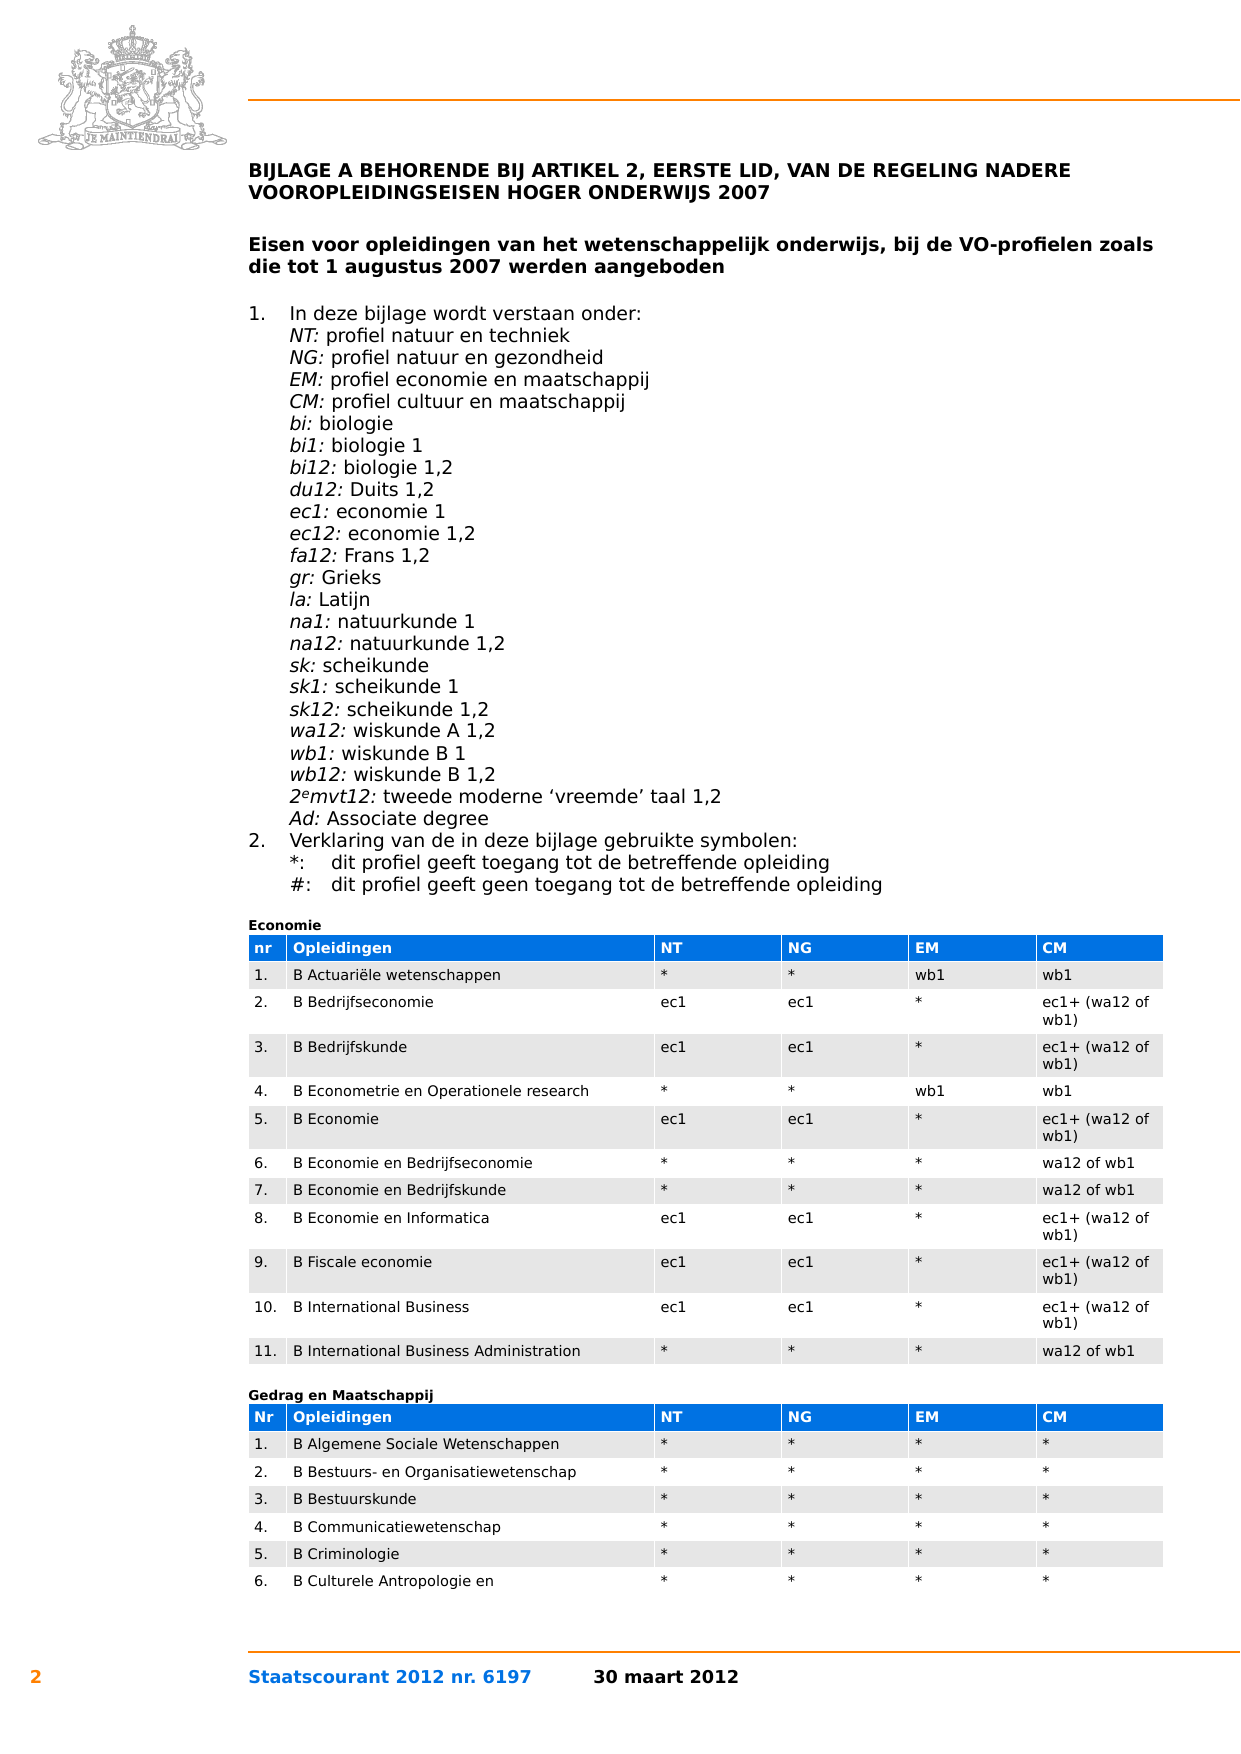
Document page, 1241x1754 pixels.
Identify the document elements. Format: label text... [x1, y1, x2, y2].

table_cell * [655, 1150, 781, 1177]
table_cell * [1037, 1541, 1163, 1567]
table_cell 6. [249, 1150, 286, 1177]
table_cell NT [655, 1404, 781, 1431]
text fa12: Frans 1,2 [289, 544, 1163, 567]
table_cell * [909, 990, 1036, 1033]
text EM: profiel economie en maatschappij [289, 369, 1163, 391]
text du12: Duits 1,2 [289, 479, 1163, 501]
text 2. Verklaring van de in deze bijlage gebruikte symbolen: [248, 830, 1163, 852]
picture [38, 25, 227, 150]
table_cell nr [249, 935, 286, 961]
table_cell ec1 [655, 1034, 781, 1077]
table_cell CM [1037, 935, 1163, 961]
table_cell ec1 [782, 1205, 908, 1248]
table_cell * [655, 1541, 781, 1567]
table_cell * [655, 1486, 781, 1513]
table_cell ec1 [655, 990, 781, 1033]
subtitle Eisen voor opleidingen van het wetenschappelijk onderwijs, bij de VO-profielen zoals die tot 1 augustus 2007 werden aangeboden [248, 234, 1163, 278]
text sk: scheikunde [289, 654, 1163, 676]
table_cell * [909, 1569, 1036, 1595]
table_cell * [909, 1106, 1036, 1149]
table_cell * [909, 1459, 1036, 1485]
table_cell * [909, 1150, 1036, 1177]
table_cell B Actuariële wetenschappen [287, 962, 654, 989]
table_cell 10. [249, 1294, 286, 1337]
table_cell B Bestuurs- en Organisatiewetenschap [287, 1459, 654, 1485]
table_cell B Economie en Bedrijfseconomie [287, 1150, 654, 1177]
table_cell * [655, 1432, 781, 1458]
text *: dit profiel geeft toegang tot de betreffende opleiding [289, 852, 1163, 874]
table_cell 2. [249, 1459, 286, 1485]
text na12: natuurkunde 1,2 [289, 632, 1163, 654]
table_cell Opleidingen [287, 1404, 654, 1431]
table_cell B Bedrijfseconomie [287, 990, 654, 1033]
table_cell * [909, 1205, 1036, 1248]
table_cell wa12 of wb1 [1037, 1338, 1163, 1364]
table_cell * [655, 1569, 781, 1595]
table_cell * [782, 1541, 908, 1567]
table_cell B Bedrijfskunde [287, 1034, 654, 1077]
table_cell * [782, 962, 908, 989]
table_cell * [1037, 1432, 1163, 1458]
table_cell ec1 [655, 1249, 781, 1293]
table_cell * [655, 1338, 781, 1364]
table_cell B Culturele Antropologie en [287, 1569, 654, 1595]
table_cell * [655, 1079, 781, 1105]
table_cell B Criminologie [287, 1541, 654, 1567]
text ec12: economie 1,2 [289, 523, 1163, 544]
table_cell ec1+ (wa12 of wb1) [1037, 1294, 1163, 1337]
text gr: Grieks [289, 567, 1163, 588]
table_cell wb1 [1037, 962, 1163, 989]
table_cell CM [1037, 1404, 1163, 1431]
table_cell * [655, 1459, 781, 1485]
table_header Gedrag en Maatschappij [248, 1388, 1163, 1403]
table_cell EM [909, 1404, 1036, 1431]
table_cell ec1 [782, 1294, 908, 1337]
table_cell * [782, 1514, 908, 1540]
text sk1: scheikunde 1 [289, 676, 1163, 698]
table_cell B Communicatiewetenschap [287, 1514, 654, 1540]
table_cell ec1 [655, 1294, 781, 1337]
table_cell * [1037, 1514, 1163, 1540]
table_cell ec1+ (wa12 of wb1) [1037, 1205, 1163, 1248]
table_cell NG [782, 935, 908, 961]
table_cell 6. [249, 1569, 286, 1595]
table_cell 9. [249, 1249, 286, 1293]
table_cell 3. [249, 1486, 286, 1513]
text bi12: biologie 1,2 [289, 457, 1163, 479]
table_cell ec1 [655, 1205, 781, 1248]
table_cell * [909, 1514, 1036, 1540]
table_cell * [782, 1150, 908, 1177]
table_header Economie [248, 918, 1163, 934]
table_cell * [655, 1178, 781, 1204]
table_cell ec1+ (wa12 of wb1) [1037, 1249, 1163, 1293]
table_cell wb1 [1037, 1079, 1163, 1105]
table_cell * [909, 1294, 1036, 1337]
text sk12: scheikunde 1,2 [289, 698, 1163, 720]
table_cell EM [909, 935, 1036, 961]
table_cell ec1+ (wa12 of wb1) [1037, 990, 1163, 1033]
table_cell B International Business Administration [287, 1338, 654, 1364]
table_cell Opleidingen [287, 935, 654, 961]
table_cell * [782, 1459, 908, 1485]
table_cell B Bestuurskunde [287, 1486, 654, 1513]
table_cell B Economie en Bedrijfskunde [287, 1178, 654, 1204]
text #: dit profiel geeft geen toegang tot de betreffende opleiding [289, 874, 1163, 896]
table_cell 7. [249, 1178, 286, 1204]
table_cell wa12 of wb1 [1037, 1178, 1163, 1204]
text CM: profiel cultuur en maatschappij [289, 391, 1163, 413]
table_cell wb1 [909, 1079, 1036, 1105]
text wb12: wiskunde B 1,2 [289, 764, 1163, 786]
table_cell ec1 [782, 1106, 908, 1149]
table_cell ec1 [782, 1249, 908, 1293]
table_cell ec1+ (wa12 of wb1) [1037, 1034, 1163, 1077]
table_cell B Economie en Informatica [287, 1205, 654, 1248]
table_cell * [909, 1541, 1036, 1567]
text bi: biologie [289, 413, 1163, 435]
table_cell 11. [249, 1338, 286, 1364]
text wa12: wiskunde A 1,2 [289, 720, 1163, 742]
table_cell * [782, 1569, 908, 1595]
table_cell B Econometrie en Operationele research [287, 1079, 654, 1105]
table_cell * [782, 1486, 908, 1513]
table_cell NG [782, 1404, 908, 1431]
table_cell * [1037, 1459, 1163, 1485]
table_cell ec1 [655, 1106, 781, 1149]
table_cell B International Business [287, 1294, 654, 1337]
table_cell 2. [249, 990, 286, 1033]
subtitle BIJLAGE A BEHORENDE BIJ ARTIKEL 2, EERSTE LID, VAN DE REGELING NADERE VOOROPLEIDINGSEISEN HOGER ONDERWIJS 2007 [248, 160, 1163, 204]
table_cell B Economie [287, 1106, 654, 1149]
table_cell * [909, 1338, 1036, 1364]
text 1. In deze bijlage wordt verstaan onder: [248, 303, 1163, 325]
table_cell * [909, 1034, 1036, 1077]
table_cell * [655, 1514, 781, 1540]
table_cell * [1037, 1569, 1163, 1595]
table_cell ec1 [782, 990, 908, 1033]
text Ad: Associate degree [289, 808, 1163, 830]
table_cell B Fiscale economie [287, 1249, 654, 1293]
text la: Latijn [289, 588, 1163, 611]
table_cell 3. [249, 1034, 286, 1077]
table_cell * [909, 1432, 1036, 1458]
text NT: profiel natuur en techniek [289, 325, 1163, 347]
text bi1: biologie 1 [289, 435, 1163, 457]
table_cell wa12 of wb1 [1037, 1150, 1163, 1177]
table_cell * [782, 1178, 908, 1204]
table_cell 5. [249, 1106, 286, 1149]
table_cell 1. [249, 1432, 286, 1458]
table_cell 8. [249, 1205, 286, 1248]
text na1: natuurkunde 1 [289, 611, 1163, 632]
table_cell * [782, 1079, 908, 1105]
text 2emvt12: tweede moderne ‘vreemde’ taal 1,2 [289, 786, 1163, 808]
table_cell * [782, 1432, 908, 1458]
table_cell * [655, 962, 781, 989]
table_cell 5. [249, 1541, 286, 1567]
table_cell 1. [249, 962, 286, 989]
table_cell wb1 [909, 962, 1036, 989]
table_cell * [909, 1249, 1036, 1293]
table_cell ec1+ (wa12 of wb1) [1037, 1106, 1163, 1149]
table_cell ec1 [782, 1034, 908, 1077]
table_cell * [782, 1338, 908, 1364]
table_cell * [1037, 1486, 1163, 1513]
text NG: profiel natuur en gezondheid [289, 347, 1163, 369]
table_cell Nr [249, 1404, 286, 1431]
table_cell 4. [249, 1514, 286, 1540]
table_cell * [909, 1178, 1036, 1204]
text ec1: economie 1 [289, 501, 1163, 523]
table_cell * [909, 1486, 1036, 1513]
text wb1: wiskunde B 1 [289, 742, 1163, 764]
table_cell B Algemene Sociale Wetenschappen [287, 1432, 654, 1458]
table_cell NT [655, 935, 781, 961]
table_cell 4. [249, 1079, 286, 1105]
